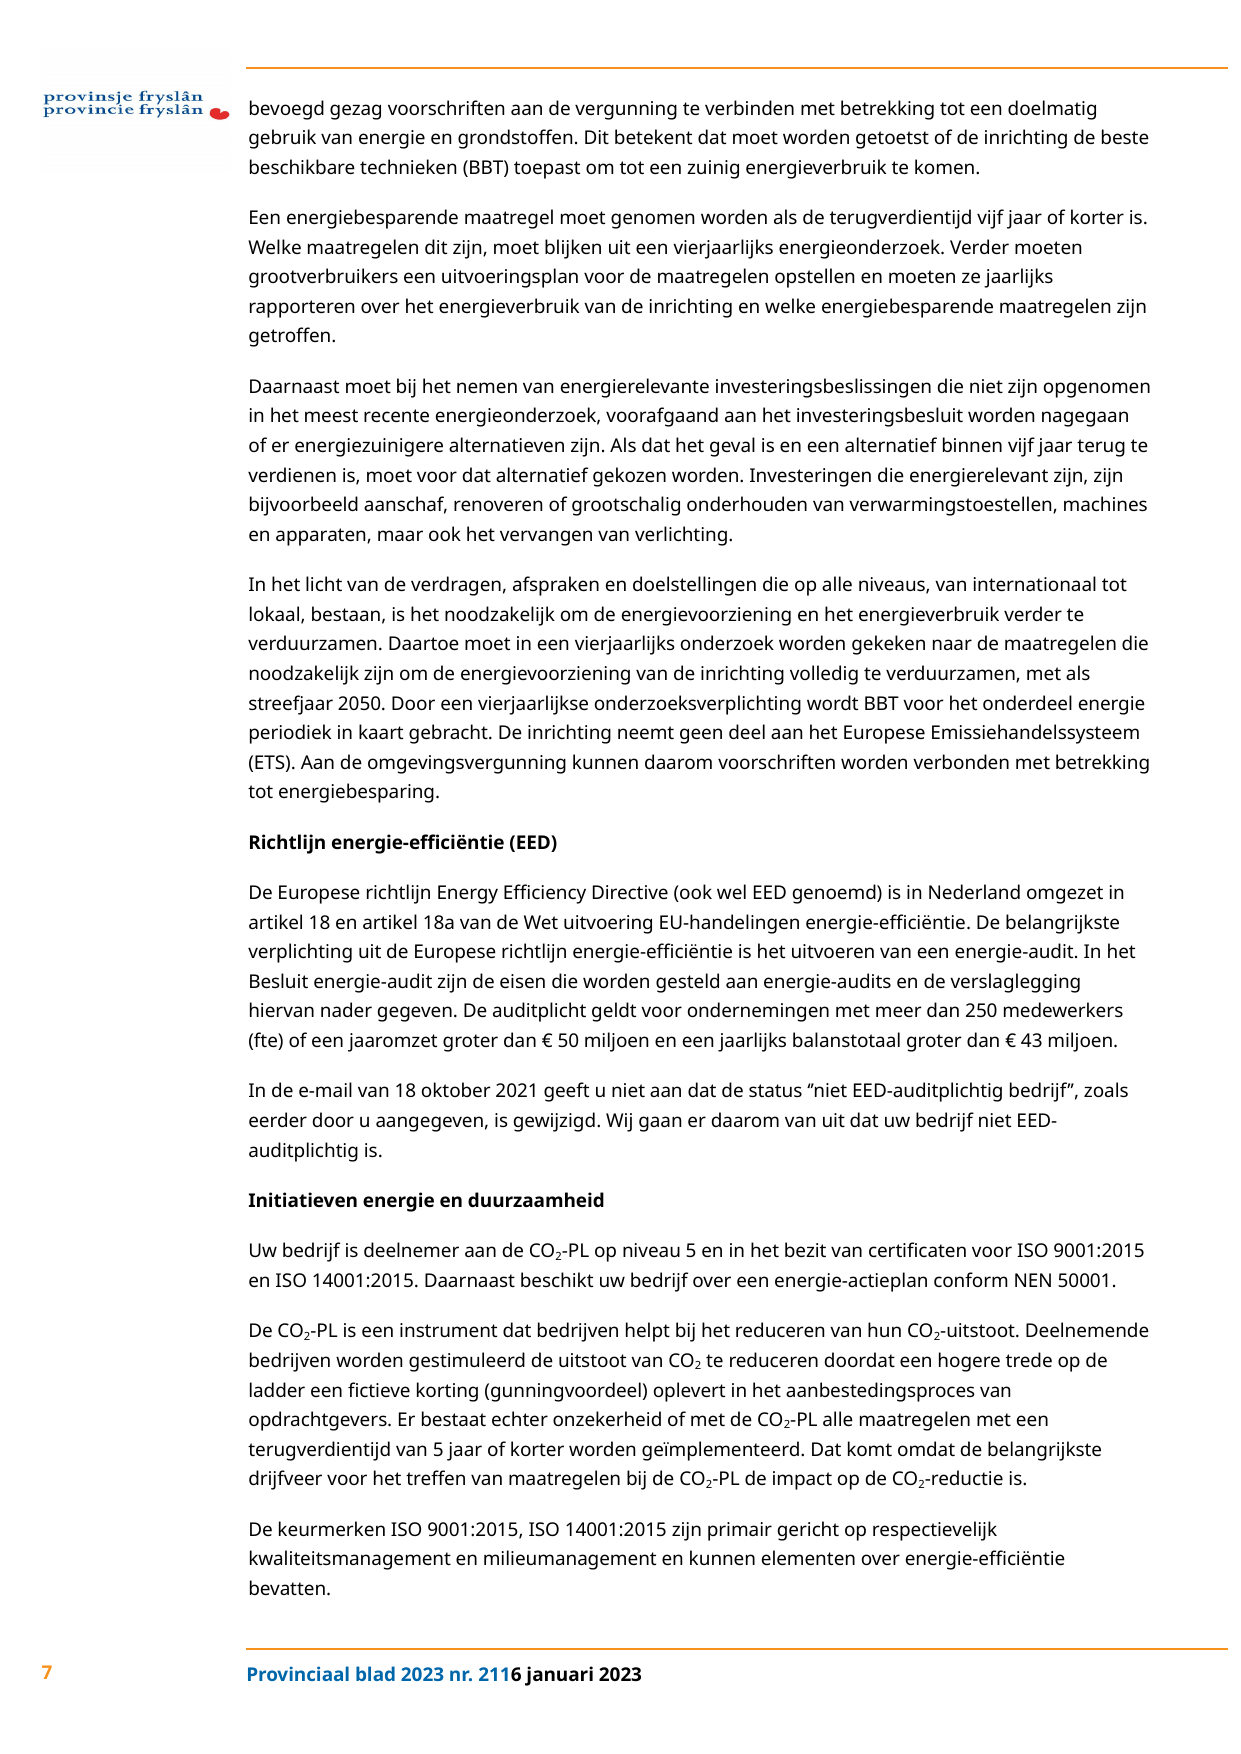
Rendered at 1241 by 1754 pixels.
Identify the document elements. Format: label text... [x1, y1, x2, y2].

text Daarnaast moet bij het nemen van energierelevante investeringsbeslissingen die niet zijn opgenomen in het meest recente energieonderzoek, voorafgaand aan het investeringsbesluit worden nagegaan of er energiezuinigere alternatieven zijn. Als dat het geval is en een alternatief binnen vijf jaar terug te verdienen is, moet voor dat alternatief gekozen worden. Investeringen die energierelevant zijn, zijn bijvoorbeeld aanschaf, renoveren of grootschalig onderhouden van verwarmingstoestellen, machines en apparaten, maar ook het vervangen van verlichting. [248, 373, 1152, 547]
text De CO2-PL is een instrument dat bedrijven helpt bij het reduceren van hun CO2-uitstoot. Deelnemende bedrijven worden gestimuleerd de uitstoot van CO2 te reduceren doordat een hogere trede op de ladder een fictieve korting (gunningvoordeel) oplevert in het aanbestedingsproces van opdrachtgevers. Er bestaat echter onzekerheid of met de CO2-PL alle maatregelen met een terugverdientijd van 5 jaar of korter worden geïmplementeerd. Dat komt omdat de belangrijkste drijfveer voor het treffen van maatregelen bij de CO2-PL de impact op de CO2-reductie is. [248, 1318, 1152, 1491]
text Richtlijn energie-efficiëntie (EED) [248, 829, 1152, 855]
text Initiatieven energie en duurzaamheid [248, 1187, 1152, 1213]
text In het licht van de verdragen, afspraken en doelstellingen die op alle niveaus, van internationaal tot lokaal, bestaan, is het noodzakelijk om de energievoorziening en het energieverbruik verder te verduurzamen. Daartoe moet in een vierjaarlijks onderzoek worden gekeken naar de maatregelen die noodzakelijk zijn om de energievoorziening van de inrichting volledig te verduurzamen, met als streefjaar 2050. Door een vierjaarlijkse onderzoeksverplichting wordt BBT voor het onderdeel energie periodiek in kaart gebracht. De inrichting neemt geen deel aan het Europese Emissiehandelssysteem (ETS). Aan de omgevingsvergunning kunnen daarom voorschriften worden verbonden met betrekking tot energiebesparing. [248, 571, 1152, 804]
picture [41, 47, 231, 172]
text Een energiebesparende maatregel moet genomen worden als de terugverdientijd vijf jaar of korter is. Welke maatregelen dit zijn, moet blijken uit een vierjaarlijks energieonderzoek. Verder moeten grootverbruikers een uitvoeringsplan voor de maatregelen opstellen en moeten ze jaarlijks rapporteren over het energieverbruik van de inrichting en welke energiebesparende maatregelen zijn getroffen. [248, 204, 1152, 348]
text De Europese richtlijn Energy Efficiency Directive (ook wel EED genoemd) is in Nederland omgezet in artikel 18 en artikel 18a van de Wet uitvoering EU-handelingen energie-efficiëntie. De belangrijkste verplichting uit de Europese richtlijn energie-efficiëntie is het uitvoeren van een energie-audit. In het Besluit energie-audit zijn de eisen die worden gesteld aan energie-audits en de verslaglegging hiervan nader gegeven. De auditplicht geldt voor ondernemingen met meer dan 250 medewerkers (fte) of een jaaromzet groter dan € 50 miljoen en een jaarlijks balanstotaal groter dan € 43 miljoen. [248, 879, 1152, 1053]
text bevoegd gezag voorschriften aan de vergunning te verbinden met betrekking tot een doelmatig gebruik van energie en grondstoffen. Dit betekent dat moet worden getoetst of de inrichting de beste beschikbare technieken (BBT) toepast om tot een zuinig energieverbruik te komen. [248, 95, 1152, 180]
text In de e-mail van 18 oktober 2021 geeft u niet aan dat de status ‘’niet EED-auditplichtig bedrijf’’, zoals eerder door u aangegeven, is gewijzigd. Wij gaan er daarom van uit dat uw bedrijf niet EED-auditplichtig is. [248, 1078, 1152, 1163]
text De keurmerken ISO 9001:2015, ISO 14001:2015 zijn primair gericht op respectievelijk kwaliteitsmanagement en milieumanagement en kunnen elementen over energie-efficiëntie bevatten. [248, 1516, 1152, 1601]
text Uw bedrijf is deelnemer aan de CO2-PL op niveau 5 en in het bezit van certificaten voor ISO 9001:2015 en ISO 14001:2015. Daarnaast beschikt uw bedrijf over een energie-actieplan conform NEN 50001. [248, 1238, 1152, 1293]
